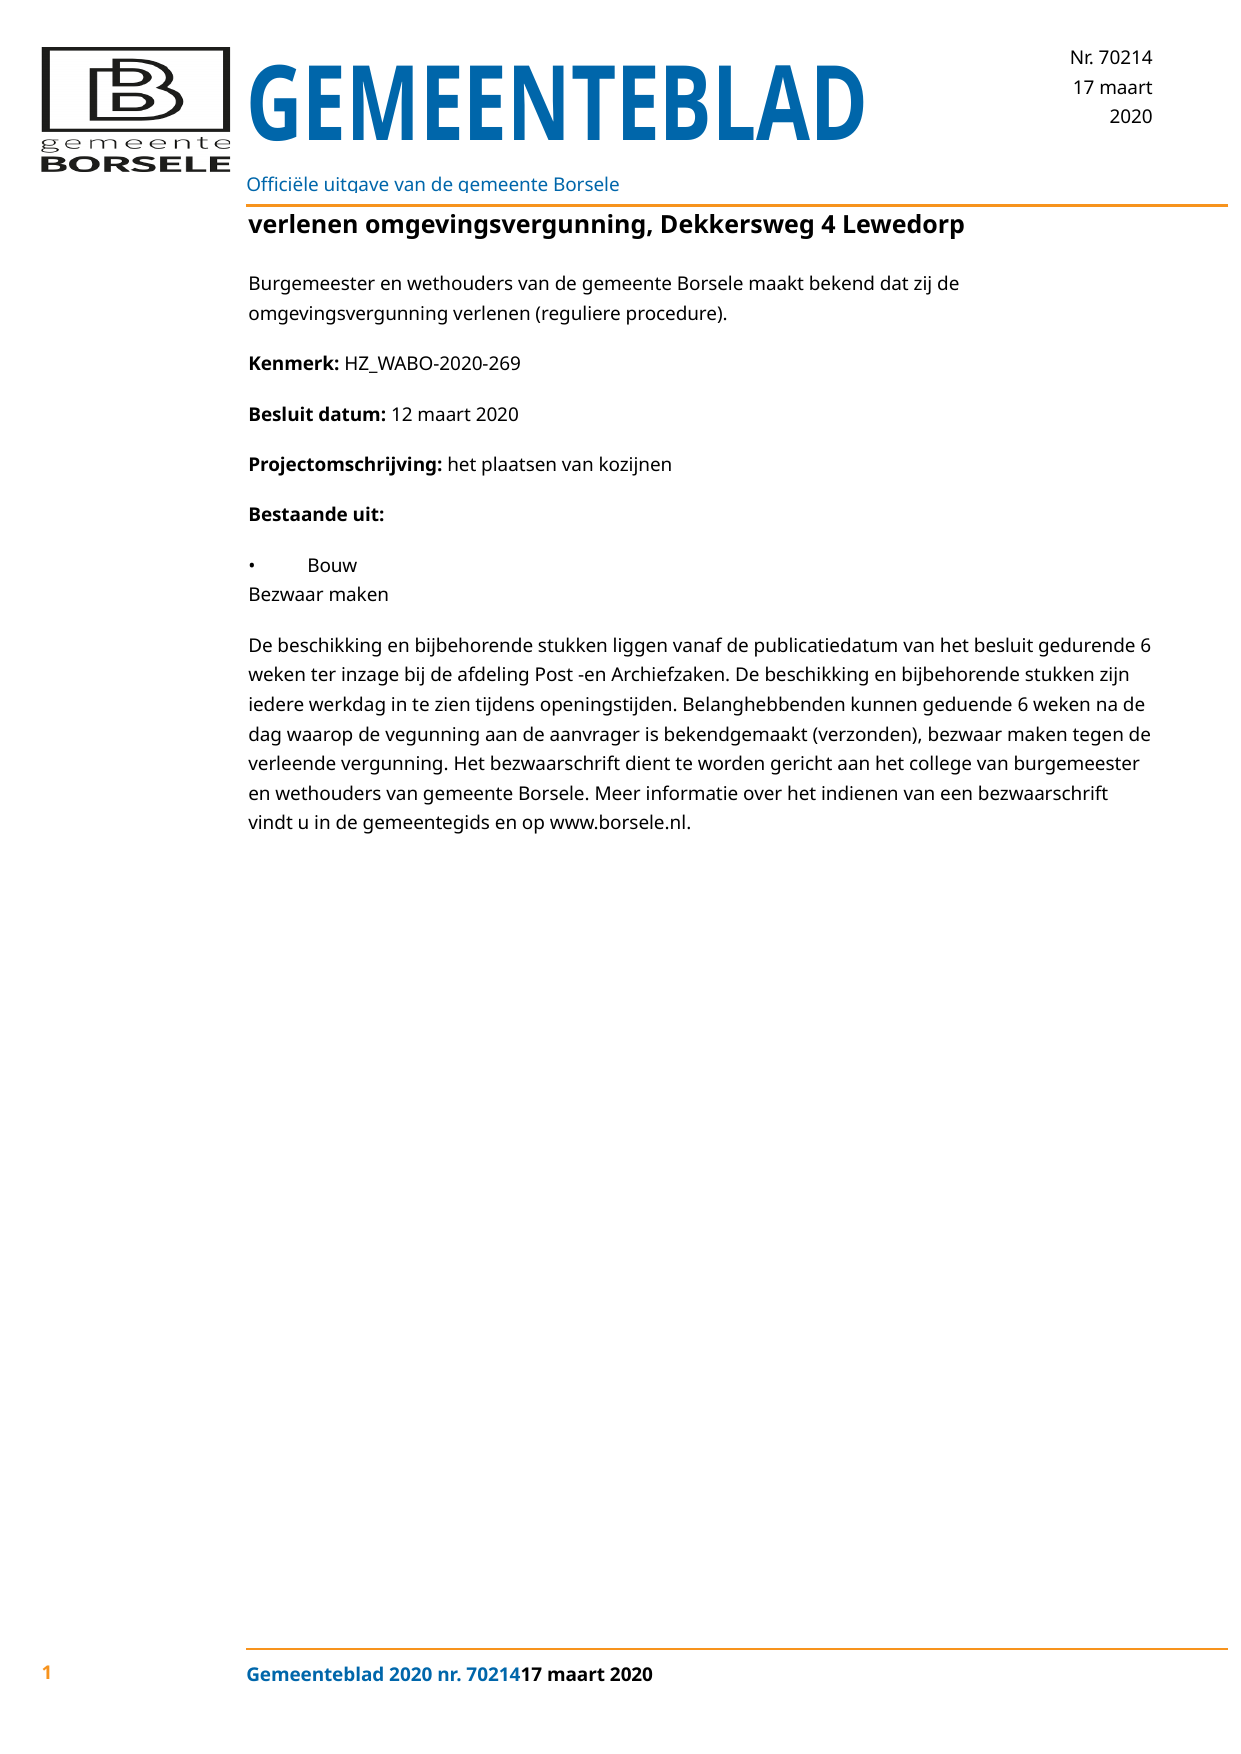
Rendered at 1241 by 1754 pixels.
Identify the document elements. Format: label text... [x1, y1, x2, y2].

text Burgemeester en wethouders van de gemeente Borsele maakt bekend dat zij de omgevingsvergunning verlenen (reguliere procedure). [248, 270, 1152, 326]
text Bezwaar maken [248, 582, 1152, 607]
picture [41, 47, 231, 172]
list Bouw [248, 552, 1152, 578]
text Bestaande uit: [248, 502, 1152, 527]
text De beschikking en bijbehorende stukken liggen vanaf de publicatiedatum van het besluit gedurende 6 weken ter inzage bij de afdeling Post -en Archiefzaken. De beschikking en bijbehorende stukken zijn iedere werkdag in te zien tijdens openingstijden. Belanghebbenden kunnen geduende 6 weken na de dag waarop de vegunning aan de aanvrager is bekendgemaakt (verzonden), bezwaar maken tegen de verleende vergunning. Het bezwaarschrift dient te worden gericht aan het college van burgemeester en wethouders van gemeente Borsele. Meer informatie over het indienen van een bezwaarschrift vindt u in de gemeentegids en op www.borsele.nl. [248, 632, 1152, 835]
text Besluit datum: 12 maart 2020 [248, 401, 1152, 426]
text Kenmerk: HZ_WABO-2020-269 [248, 350, 1152, 376]
text verlenen omgevingsvergunning, Dekkersweg 4 Lewedorp [248, 207, 1152, 241]
text Projectomschrijving: het plaatsen van kozijnen [248, 451, 1152, 477]
